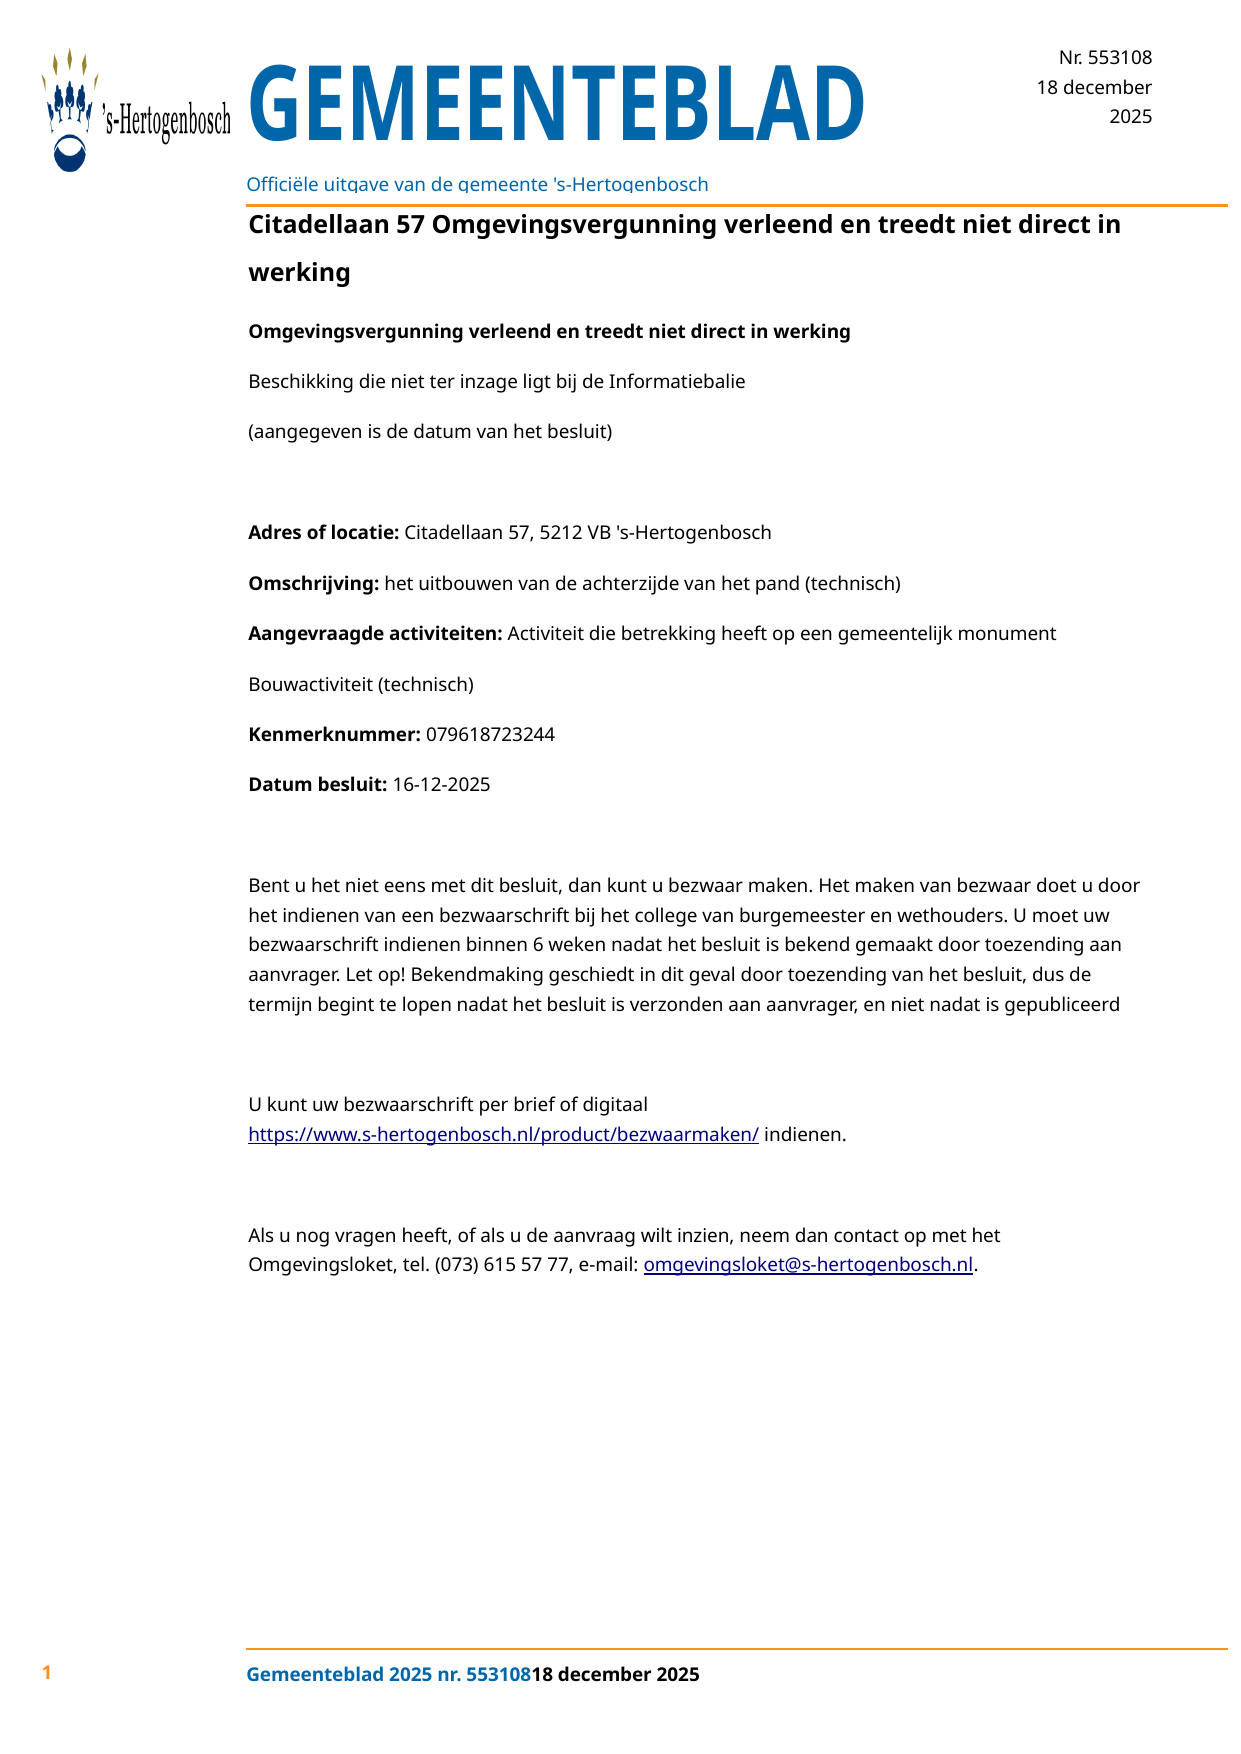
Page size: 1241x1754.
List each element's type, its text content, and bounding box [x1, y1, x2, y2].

text Adres of locatie: Citadellaan 57, 5212 VB 's-Hertogenbosch [248, 519, 1152, 545]
text Kenmerknummer: 079618723244 [248, 721, 1152, 747]
text Omgevingsvergunning verleend en treedt niet direct in werking [248, 318, 1152, 344]
text U kunt uw bezwaarschrift per brief of digitaal https://www.s-hertogenbosch.nl/product/bezwaarmaken/ indienen. [248, 1092, 1152, 1147]
picture [41, 47, 231, 172]
text Datum besluit: 16-12-2025 [248, 772, 1152, 797]
text Beschikking die niet ter inzage ligt bij de Informatiebalie [248, 368, 1152, 394]
text Als u nog vragen heeft, of als u de aanvraag wilt inzien, neem dan contact op met het Omgevingsloket, tel. (073) 615 57 77, e-mail: omgevingsloket@s-hertogenbosch.nl. [248, 1222, 1152, 1277]
text Aangevraagde activiteiten: Activiteit die betrekking heeft op een gemeentelijk monument [248, 620, 1152, 646]
text Omschrijving: het uitbouwen van de achterzijde van het pand (technisch) [248, 570, 1152, 596]
text (aangegeven is de datum van het besluit) [248, 419, 1152, 444]
text Bouwactiviteit (technisch) [248, 671, 1152, 697]
text Bent u het niet eens met dit besluit, dan kunt u bezwaar maken. Het maken van bezwaar doet u door het indienen van een bezwaarschrift bij het college van burgemeester en wethouders. U moet uw bezwaarschrift indienen binnen 6 weken nadat het besluit is bekend gemaakt door toezending aan aanvrager. Let op! Bekendmaking geschiedt in dit geval door toezending van het besluit, dus de termijn begint te lopen nadat het besluit is verzonden aan aanvrager, en niet nadat is gepubliceerd [248, 872, 1152, 1017]
text Citadellaan 57 Omgevingsvergunning verleend en treedt niet direct in werking [248, 207, 1152, 288]
